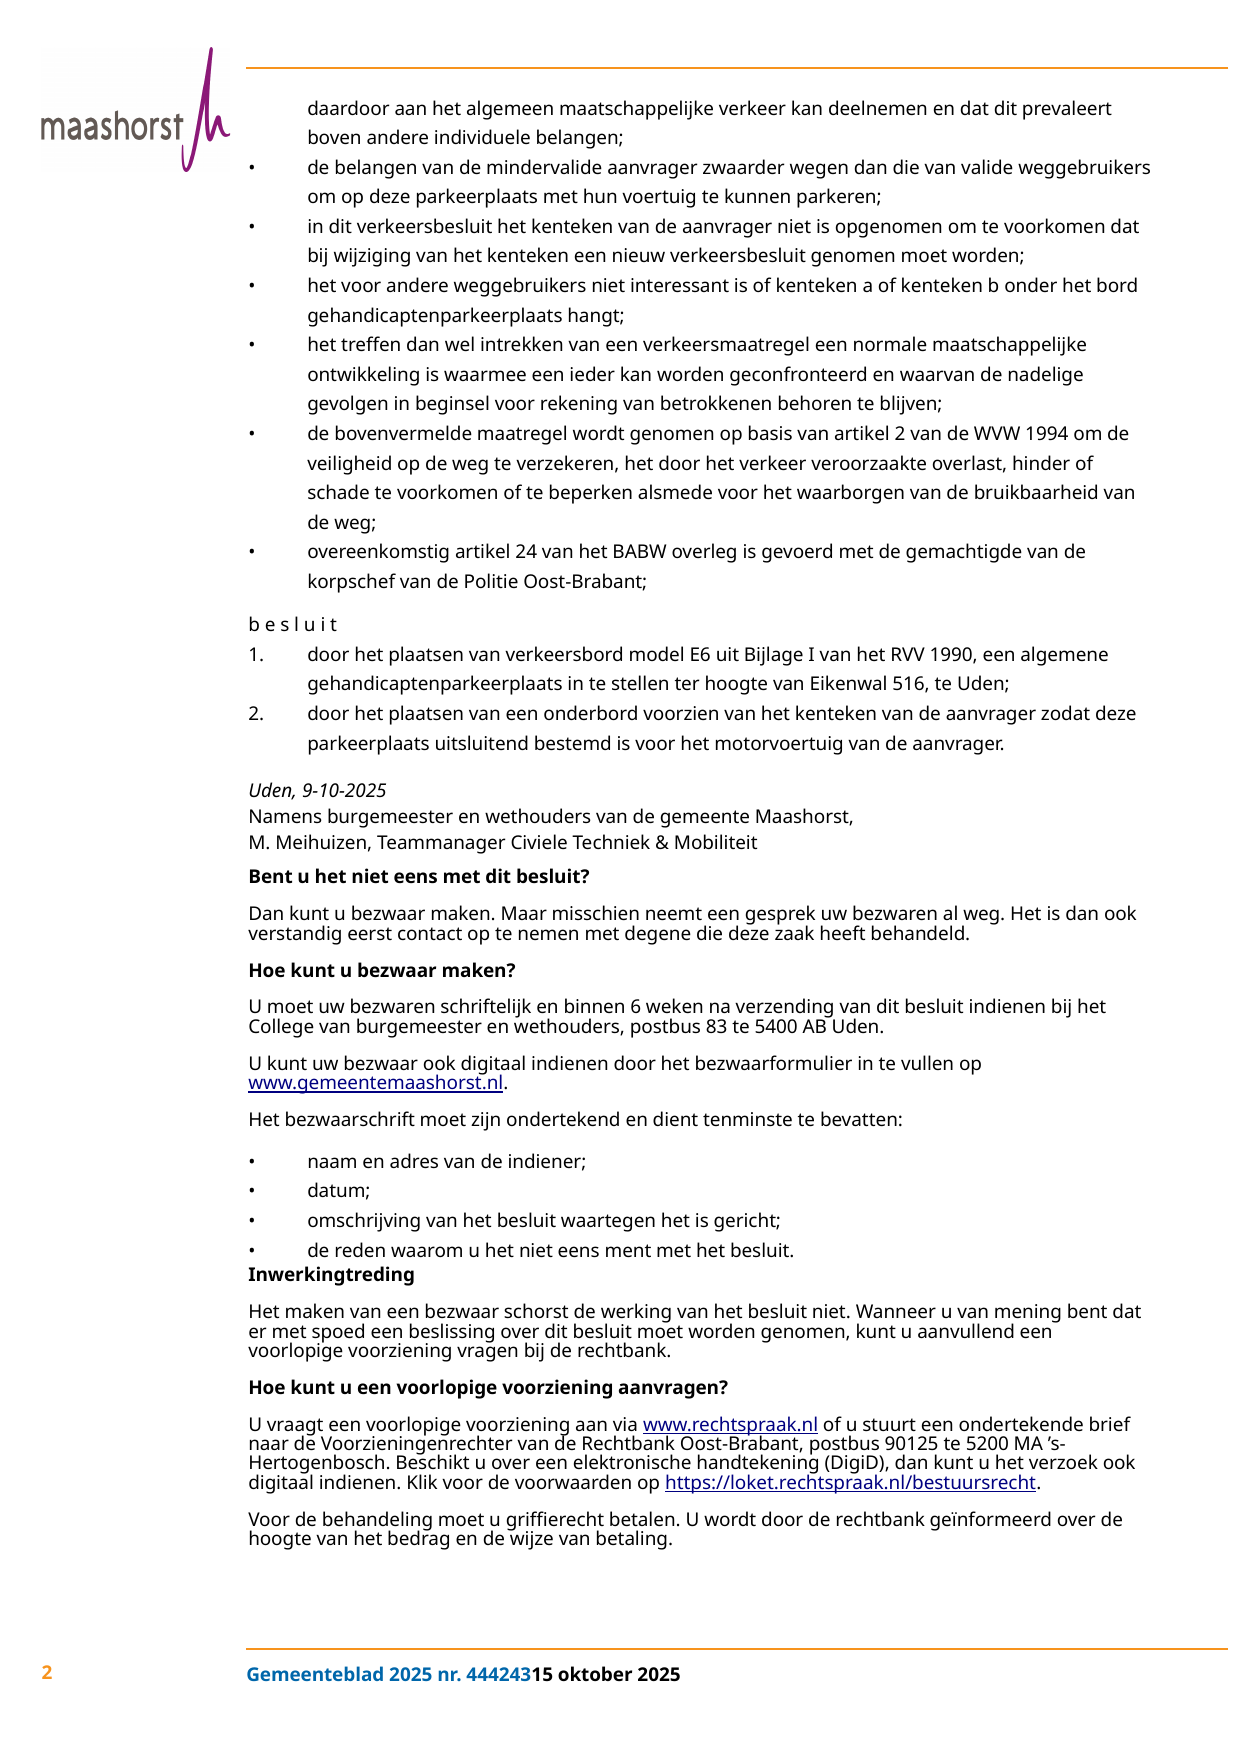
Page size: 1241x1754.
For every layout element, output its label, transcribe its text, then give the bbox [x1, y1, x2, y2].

text U vraagt een voorlopige voorziening aan via www.rechtspraak.nl of u stuurt een ondertekende brief naar de Voorzieningenrechter van de Rechtbank Oost-Brabant, postbus 90125 te 5200 MA ’s-Hertogenbosch. Beschikt u over een elektronische handtekening (DigiD), dan kunt u het verzoek ook digitaal indienen. Klik voor de voorwaarden op https://loket.rechtspraak.nl/bestuursrecht. [248, 1416, 1152, 1493]
list de bovenvermelde maatregel wordt genomen op basis van artikel 2 van de WVW 1994 om de veiligheid op de weg te verzekeren, het door het verkeer veroorzaakte overlast, hinder of schade te voorkomen of te beperken alsmede voor het waarborgen van de bruikbaarheid van de weg; [248, 420, 1152, 535]
list daardoor aan het algemeen maatschappelijke verkeer kan deelnemen en dat dit prevaleert boven andere individuele belangen; [248, 95, 1152, 150]
text Namens burgemeester en wethouders van de gemeente Maashorst, [248, 803, 1152, 829]
list datum; [248, 1178, 1152, 1203]
list door het plaatsen van een onderbord voorzien van het kenteken van de aanvrager zodat deze parkeerplaats uitsluitend bestemd is voor het motorvoertuig van de aanvrager. [248, 700, 1152, 755]
text M. Meihuizen, Teammanager Civiele Techniek & Mobiliteit [248, 829, 1152, 855]
text Bent u het niet eens met dit besluit? [248, 868, 1152, 888]
text U moet uw bezwaren schriftelijk en binnen 6 weken na verzending van dit besluit indienen bij het College van burgemeester en wethouders, postbus 83 te 5400 AB Uden. [248, 998, 1152, 1037]
list het voor andere weggebruikers niet interessant is of kenteken a of kenteken b onder het bord gehandicaptenparkeerplaats hangt; [248, 272, 1152, 328]
list het treffen dan wel intrekken van een verkeersmaatregel een normale maatschappelijke ontwikkeling is waarmee een ieder kan worden geconfronteerd en waarvan de nadelige gevolgen in beginsel voor rekening van betrokkenen behoren te blijven; [248, 331, 1152, 416]
text Hoe kunt u een voorlopige voorziening aanvragen? [248, 1379, 1152, 1398]
list de reden waarom u het niet eens ment met het besluit. [248, 1237, 1152, 1262]
list door het plaatsen van verkeersbord model E6 uit Bijlage I van het RVV 1990, een algemene gehandicaptenparkeerplaats in te stellen ter hoogte van Eikenwal 516, te Uden; [248, 641, 1152, 696]
text Het maken van een bezwaar schorst de werking van het besluit niet. Wanneer u van mening bent dat er met spoed een beslissing over dit besluit moet worden genomen, kunt u aanvullend een voorlopige voorziening vragen bij de rechtbank. [248, 1303, 1152, 1361]
picture [41, 47, 231, 172]
text Uden, 9-10-2025 [248, 777, 1152, 803]
text Het bezwaarschrift moet zijn ondertekend en dient tenminste te bevatten: [248, 1111, 1152, 1130]
list omschrijving van het besluit waartegen het is gericht; [248, 1207, 1152, 1233]
text Inwerkingtreding [248, 1266, 1152, 1286]
list overeenkomstig artikel 24 van het BABW overleg is gevoerd met de gemachtigde van de korpschef van de Politie Oost-Brabant; [248, 538, 1152, 594]
text Hoe kunt u bezwaar maken? [248, 962, 1152, 981]
text Voor de behandeling moet u griffierecht betalen. U wordt door de rechtbank geïnformeerd over de hoogte van het bedrag en de wijze van betaling. [248, 1511, 1152, 1549]
text b e s l u i t [248, 611, 1152, 637]
text U kunt uw bezwaar ook digitaal indienen door het bezwaarformulier in te vullen op www.gemeentemaashorst.nl. [248, 1055, 1152, 1093]
list naam en adres van de indiener; [248, 1148, 1152, 1174]
text Dan kunt u bezwaar maken. Maar misschien neemt een gesprek uw bezwaren al weg. Het is dan ook verstandig eerst contact op te nemen met degene die deze zaak heeft behandeld. [248, 905, 1152, 944]
list in dit verkeersbesluit het kenteken van de aanvrager niet is opgenomen om te voorkomen dat bij wijziging van het kenteken een nieuw verkeersbesluit genomen moet worden; [248, 213, 1152, 268]
list de belangen van de mindervalide aanvrager zwaarder wegen dan die van valide weggebruikers om op deze parkeerplaats met hun voertuig te kunnen parkeren; [248, 154, 1152, 209]
